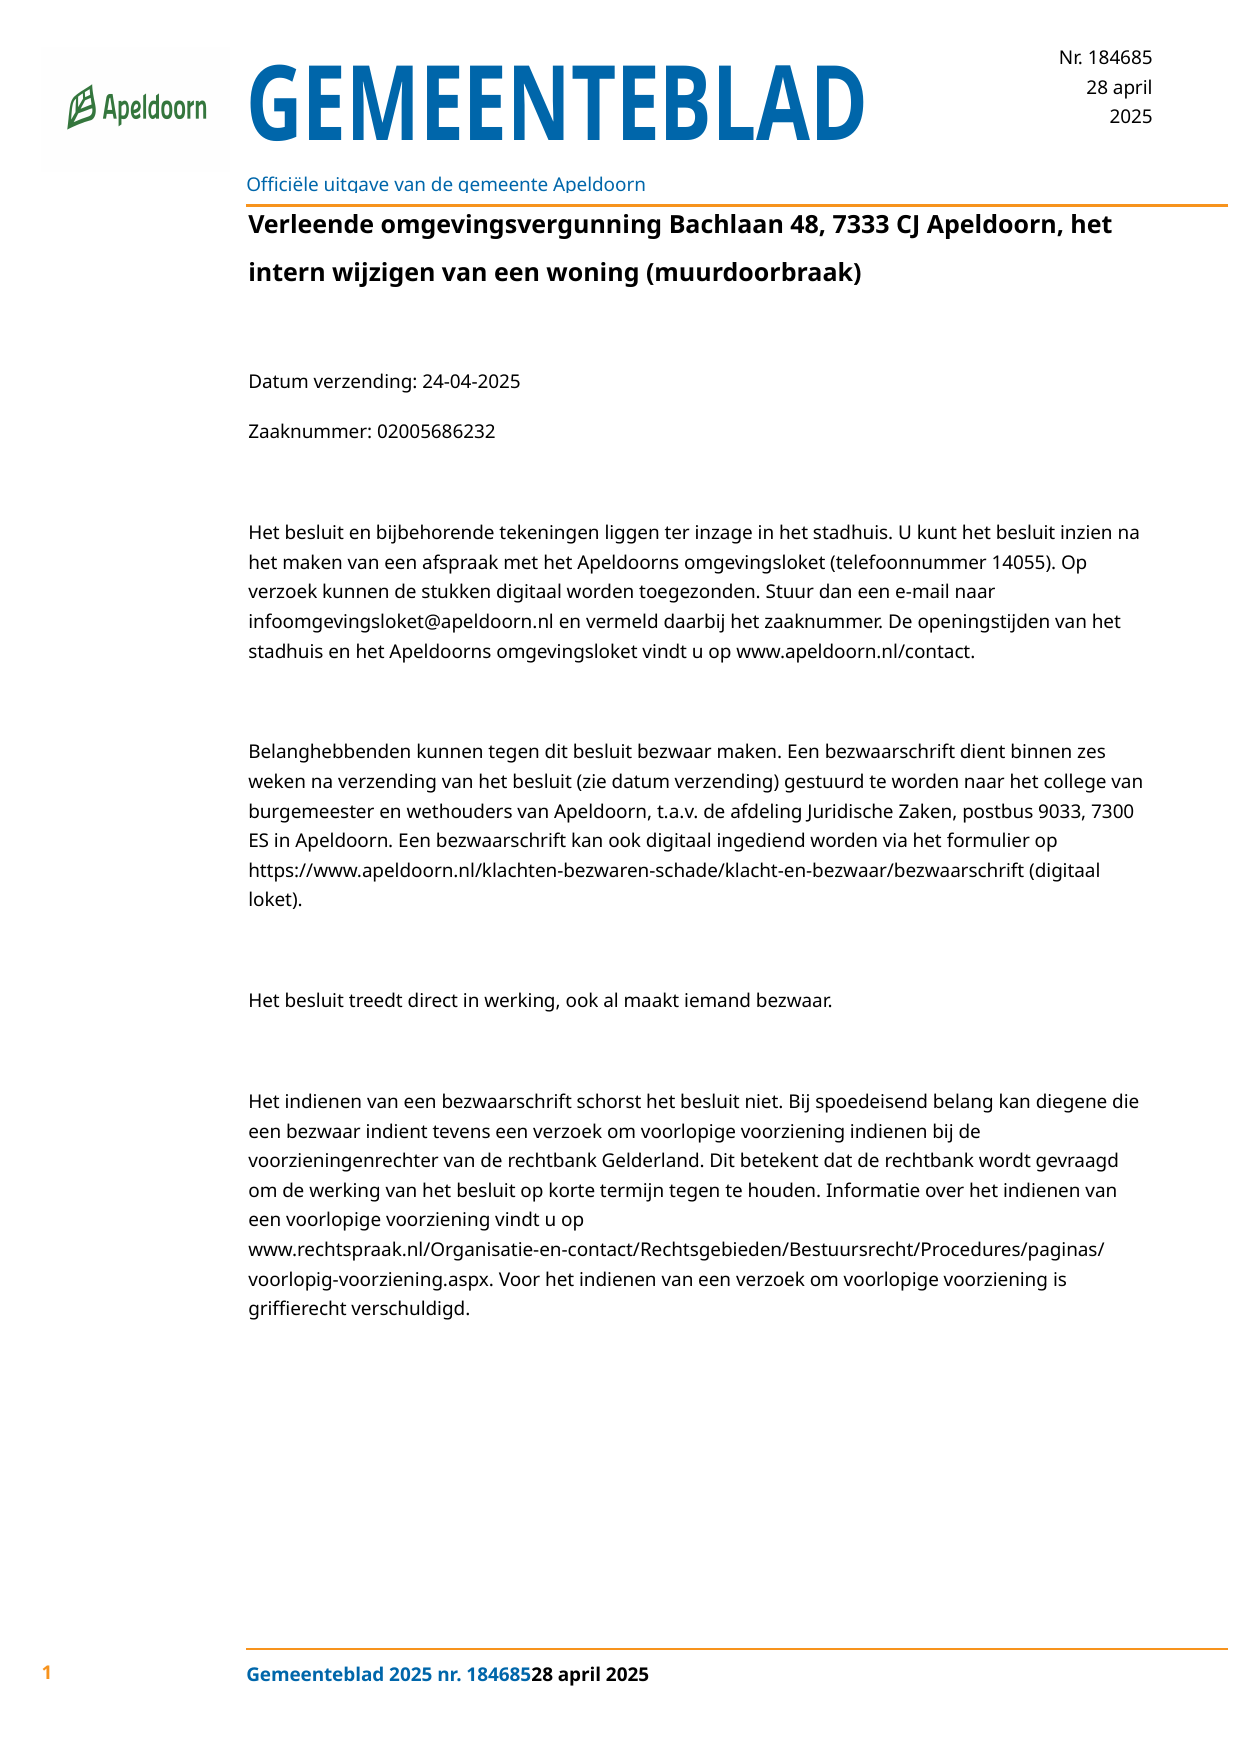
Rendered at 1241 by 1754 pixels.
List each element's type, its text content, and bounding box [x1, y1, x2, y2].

picture [41, 47, 231, 172]
text Het indienen van een bezwaarschrift schorst het besluit niet. Bij spoedeisend belang kan diegene die een bezwaar indient tevens een verzoek om voorlopige voorziening indienen bij de voorzieningenrechter van de rechtbank Gelderland. Dit betekent dat de rechtbank wordt gevraagd om de werking van het besluit op korte termijn tegen te houden. Informatie over het indienen van een voorlopige voorziening vindt u op www.rechtspraak.nl/Organisatie-en-contact/Rechtsgebieden/Bestuursrecht/Procedures/paginas/voorlopig-voorziening.aspx. Voor het indienen van een verzoek om voorlopige voorziening is griffierecht verschuldigd. [248, 1088, 1152, 1321]
text Belanghebbenden kunnen tegen dit besluit bezwaar maken. Een bezwaarschrift dient binnen zes weken na verzending van het besluit (zie datum verzending) gestuurd te worden naar het college van burgemeester en wethouders van Apeldoorn, t.a.v. de afdeling Juridische Zaken, postbus 9033, 7300 ES in Apeldoorn. Een bezwaarschrift kan ook digitaal ingediend worden via het formulier op https://www.apeldoorn.nl/klachten-bezwaren-schade/klacht-en-bezwaar/bezwaarschrift (digitaal loket). [248, 739, 1152, 912]
text Het besluit treedt direct in werking, ook al maakt iemand bezwaar. [248, 987, 1152, 1013]
text Zaaknummer: 02005686232 [248, 419, 1152, 444]
text Datum verzending: 24-04-2025 [248, 368, 1152, 394]
text Verleende omgevingsvergunning Bachlaan 48, 7333 CJ Apeldoorn, het intern wijzigen van een woning (muurdoorbraak) [248, 207, 1152, 288]
text Het besluit en bijbehorende tekeningen liggen ter inzage in het stadhuis. U kunt het besluit inzien na het maken van een afspraak met het Apeldoorns omgevingsloket (telefoonnummer 14055). Op verzoek kunnen de stukken digitaal worden toegezonden. Stuur dan een e-mail naar infoomgevingsloket@apeldoorn.nl en vermeld daarbij het zaaknummer. De openingstijden van het stadhuis en het Apeldoorns omgevingsloket vindt u op www.apeldoorn.nl/contact. [248, 519, 1152, 664]
